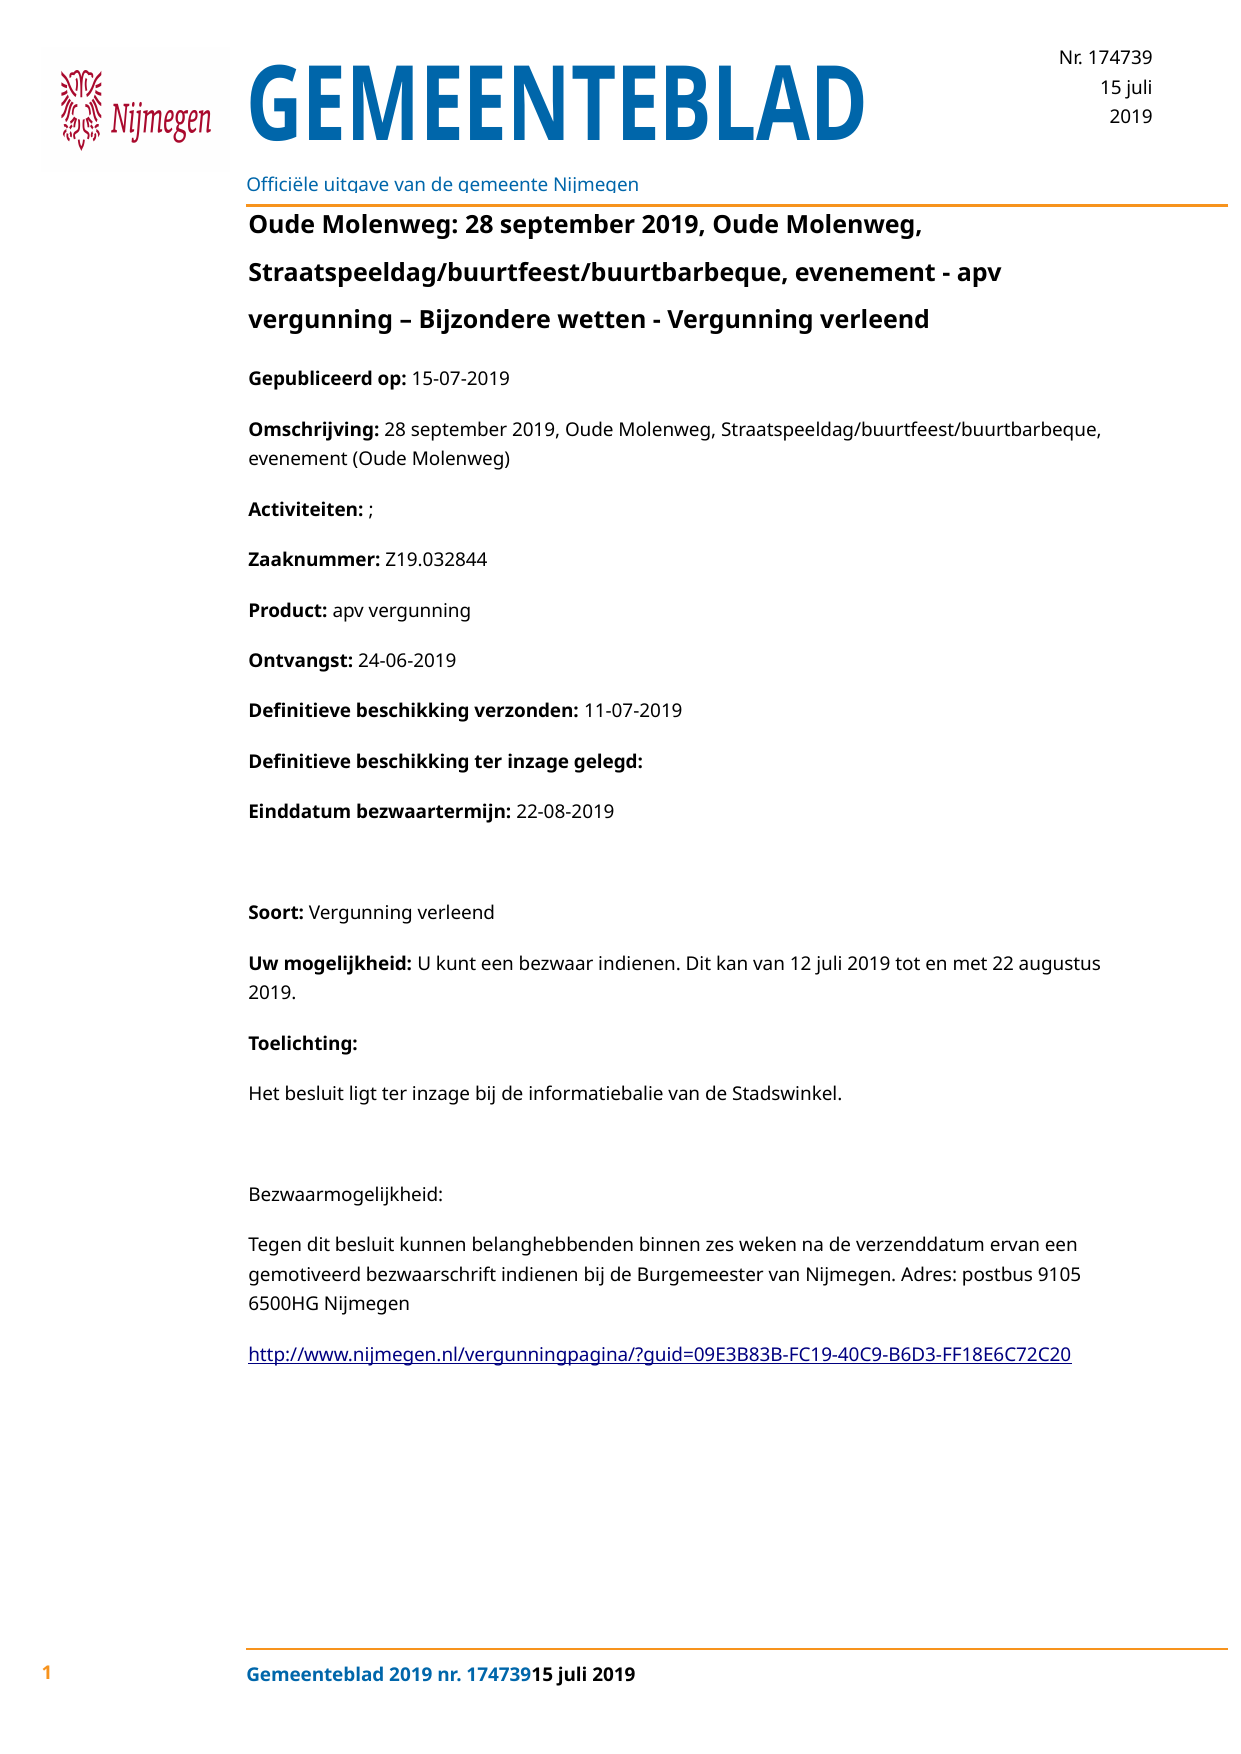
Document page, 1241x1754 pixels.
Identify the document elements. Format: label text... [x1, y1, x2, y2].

text Definitieve beschikking ter inzage gelegd: [248, 748, 1152, 774]
text http://www.nijmegen.nl/vergunningpagina/?guid=09E3B83B-FC19-40C9-B6D3-FF18E6C72C20 [248, 1341, 1152, 1367]
text Activiteiten: ; [248, 496, 1152, 522]
text Einddatum bezwaartermijn: 22-08-2019 [248, 798, 1152, 824]
text Oude Molenweg: 28 september 2019, Oude Molenweg, Straatspeeldag/buurtfeest/buurtbarbeque, evenement - apv vergunning – Bijzondere wetten - Vergunning verleend [248, 207, 1152, 336]
text Het besluit ligt ter inzage bij de informatiebalie van de Stadswinkel. [248, 1080, 1152, 1106]
text Zaaknummer: Z19.032844 [248, 546, 1152, 572]
picture [41, 47, 231, 172]
text Toelichting: [248, 1030, 1152, 1055]
text Product: apv vergunning [248, 597, 1152, 622]
text Uw mogelijkheid: U kunt een bezwaar indienen. Dit kan van 12 juli 2019 tot en met 22 augustus 2019. [248, 950, 1152, 1005]
text Ontvangst: 24-06-2019 [248, 647, 1152, 673]
text Omschrijving: 28 september 2019, Oude Molenweg, Straatspeeldag/buurtfeest/buurtbarbeque, evenement (Oude Molenweg) [248, 416, 1152, 471]
text Gepubliceerd op: 15-07-2019 [248, 366, 1152, 391]
text Bezwaarmogelijkheid: [248, 1181, 1152, 1207]
text Definitieve beschikking verzonden: 11-07-2019 [248, 698, 1152, 723]
text Soort: Vergunning verleend [248, 899, 1152, 925]
text Tegen dit besluit kunnen belanghebbenden binnen zes weken na de verzenddatum ervan een gemotiveerd bezwaarschrift indienen bij de Burgemeester van Nijmegen. Adres: postbus 9105 6500HG Nijmegen [248, 1231, 1152, 1316]
